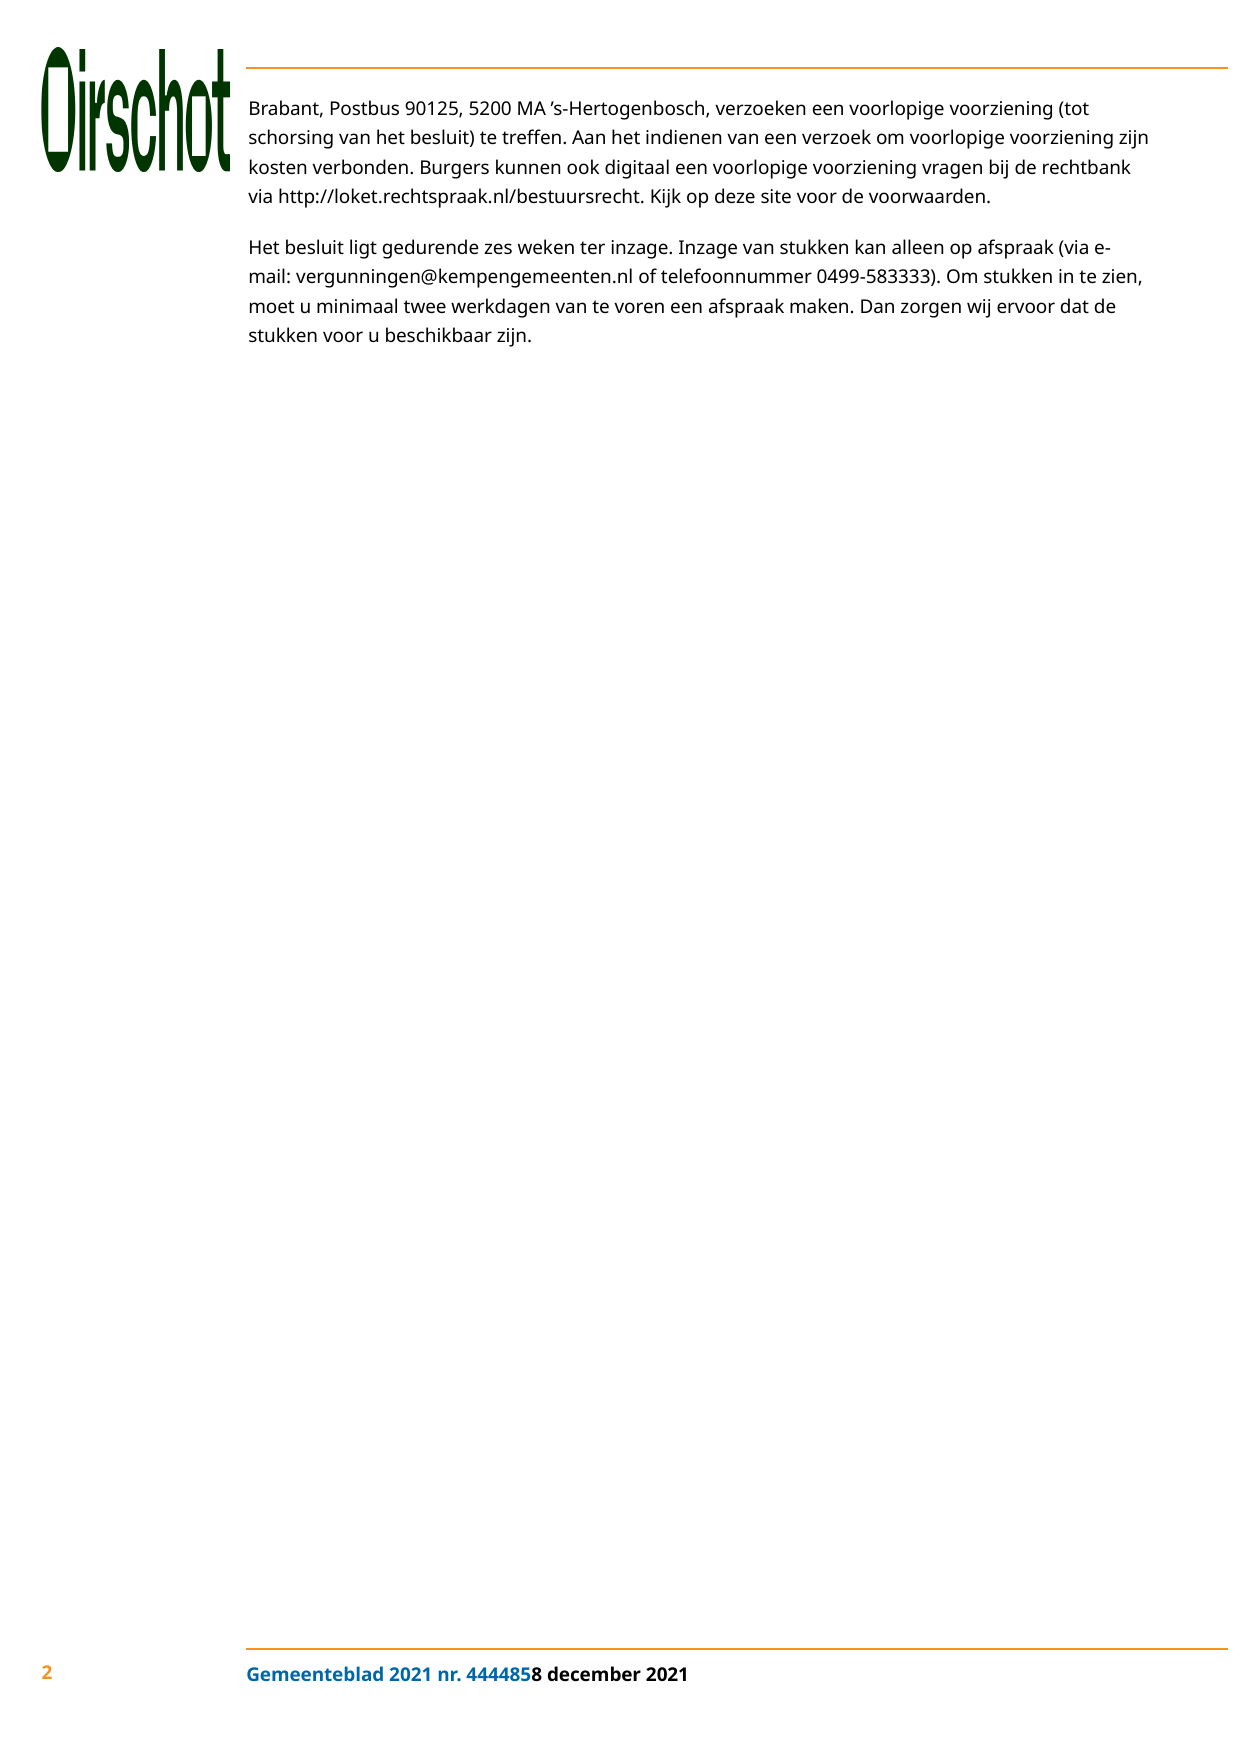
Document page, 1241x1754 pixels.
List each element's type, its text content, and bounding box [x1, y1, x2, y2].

text Het besluit ligt gedurende zes weken ter inzage. Inzage van stukken kan alleen op afspraak (via e-mail: vergunningen@kempengemeenten.nl of telefoonnummer 0499-583333). Om stukken in te zien, moet u minimaal twee werkdagen van te voren een afspraak maken. Dan zorgen wij ervoor dat de stukken voor u beschikbaar zijn. [248, 234, 1152, 348]
text Brabant, Postbus 90125, 5200 MA ’s-Hertogenbosch, verzoeken een voorlopige voorziening (tot schorsing van het besluit) te treffen. Aan het indienen van een verzoek om voorlopige voorziening zijn kosten verbonden. Burgers kunnen ook digitaal een voorlopige voorziening vragen bij de rechtbank via http://loket.rechtspraak.nl/bestuursrecht. Kijk op deze site voor de voorwaarden. [248, 95, 1152, 209]
picture [41, 47, 231, 172]
